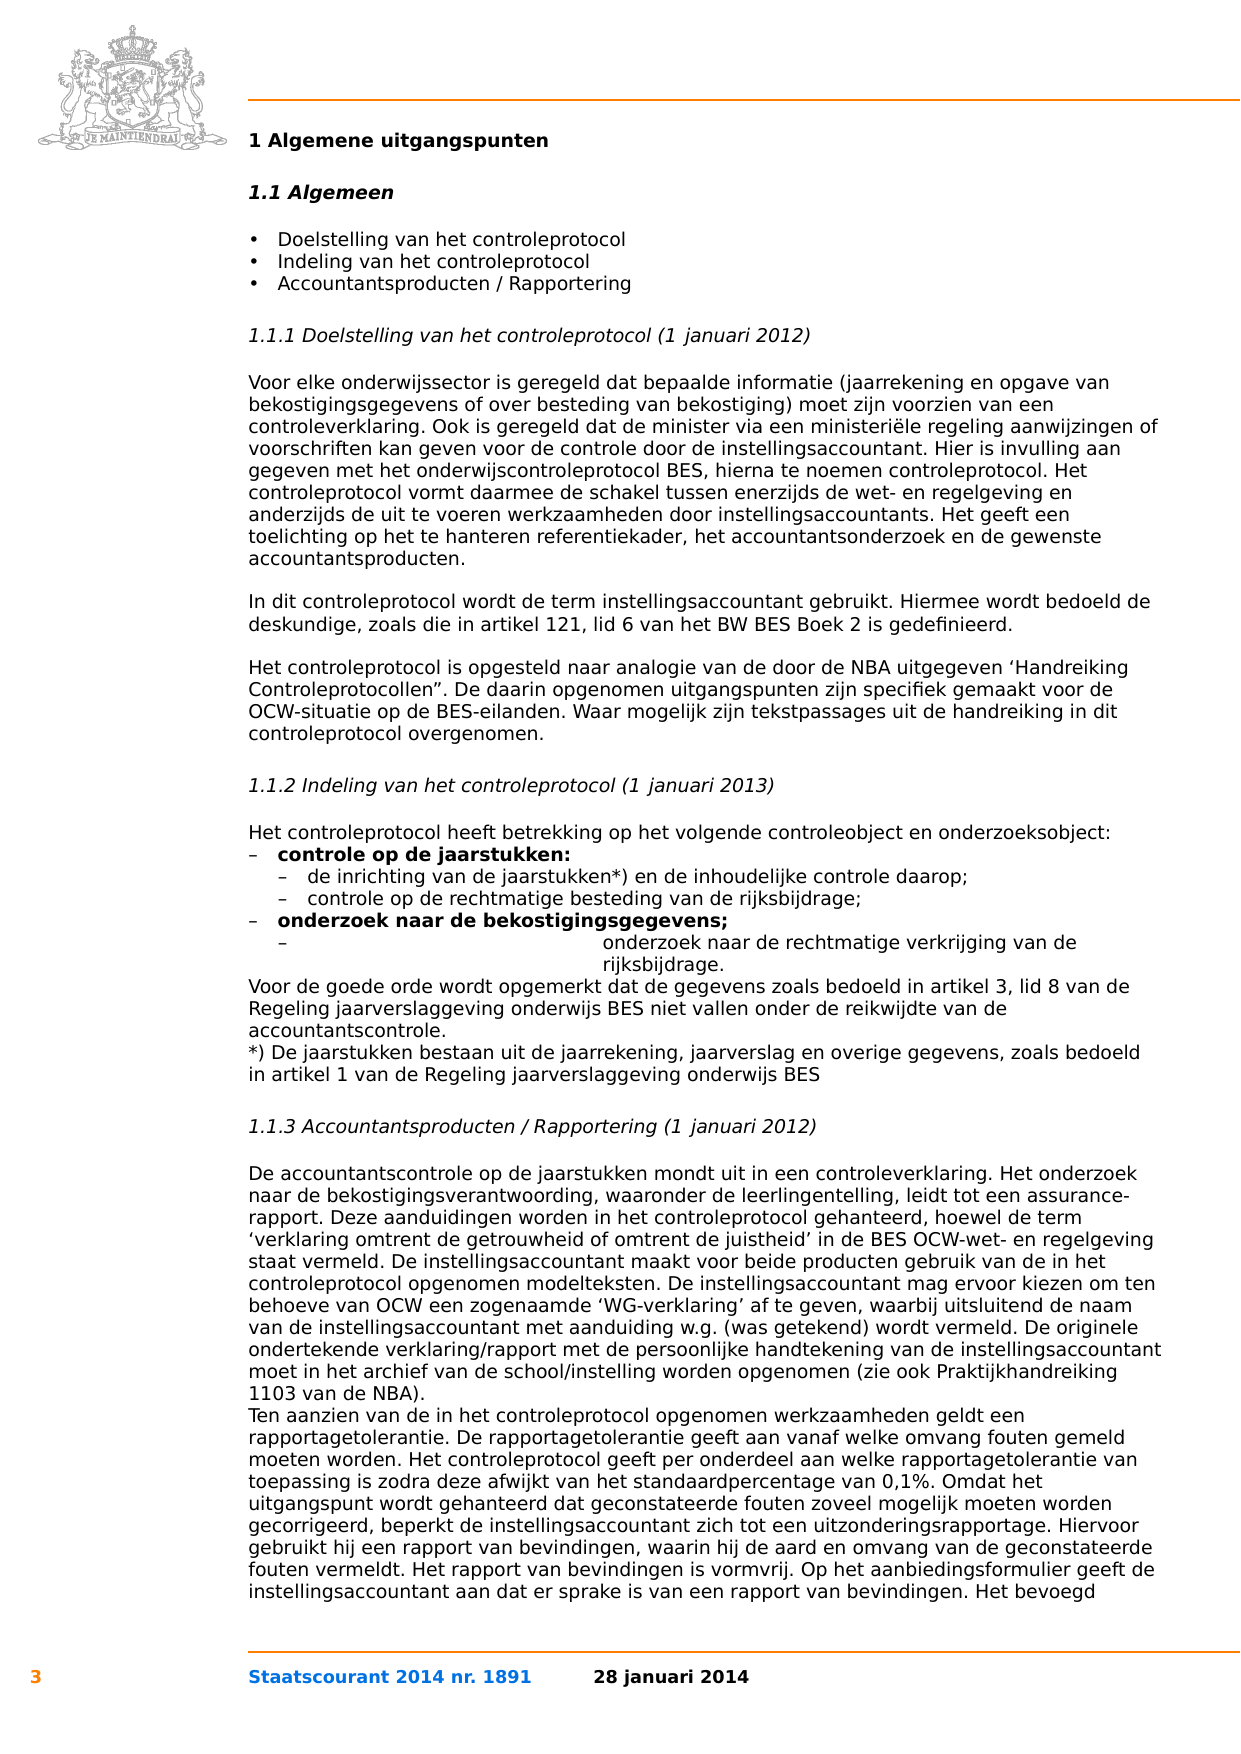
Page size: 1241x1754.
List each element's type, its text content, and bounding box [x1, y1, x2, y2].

text Voor elke onderwijssector is geregeld dat bepaalde informatie (jaarrekening en opgave van bekostigingsgegevens of over besteding van bekostiging) moet zijn voorzien van een controleverklaring. Ook is geregeld dat de minister via een ministeriële regeling aanwijzingen of voorschriften kan geven voor de controle door de instellingsaccountant. Hier is invulling aan gegeven met het onderwijscontroleprotocol BES, hierna te noemen controleprotocol. Het controleprotocol vormt daarmee de schakel tussen enerzijds de wet- en regelgeving en anderzijds de uit te voeren werkzaamheden door instellingsaccountants. Het geeft een toelichting op het te hanteren referentiekader, het accountantsonderzoek en de gewenste accountantsproducten. [248, 372, 1163, 569]
subtitle 1 Algemene uitgangspunten [248, 130, 1163, 152]
text In dit controleprotocol wordt de term instellingsaccountant gebruikt. Hiermee wordt bedoeld de deskundige, zoals die in artikel 121, lid 6 van het BW BES Boek 2 is gedefinieerd. [248, 591, 1163, 635]
subtitle 1.1.3 Accountantsproducten / Rapportering (1 januari 2012) [248, 1116, 1163, 1138]
text – onderzoek naar de rechtmatige verkrijging van de rijksbijdrage. [278, 932, 1163, 976]
text • Doelstelling van het controleprotocol [248, 229, 1163, 251]
text Voor de goede orde wordt opgemerkt dat de gegevens zoals bedoeld in artikel 3, lid 8 van de Regeling jaarverslaggeving onderwijs BES niet vallen onder de reikwijdte van de accountantscontrole. [248, 976, 1163, 1042]
subtitle 1.1.2 Indeling van het controleprotocol (1 januari 2013) [248, 775, 1163, 797]
subtitle 1.1 Algemeen [248, 182, 1163, 204]
text Ten aanzien van de in het controleprotocol opgenomen werkzaamheden geldt een rapportagetolerantie. De rapportagetolerantie geeft aan vanaf welke omvang fouten gemeld moeten worden. Het controleprotocol geeft per onderdeel aan welke rapportagetolerantie van toepassing is zodra deze afwijkt van het standaardpercentage van 0,1%. Omdat het uitgangspunt wordt gehanteerd dat geconstateerde fouten zoveel mogelijk moeten worden gecorrigeerd, beperkt de instellingsaccountant zich tot een uitzonderingsrapportage. Hiervoor gebruikt hij een rapport van bevindingen, waarin hij de aard en omvang van de geconstateerde fouten vermeldt. Het rapport van bevindingen is vormvrij. Op het aanbiedingsformulier geeft de instellingsaccountant aan dat er sprake is van een rapport van bevindingen. Het bevoegd [248, 1405, 1163, 1602]
text De accountantscontrole op de jaarstukken mondt uit in een controleverklaring. Het onderzoek naar de bekostigingsverantwoording, waaronder de leerlingentelling, leidt tot een assurance-rapport. Deze aanduidingen worden in het controleprotocol gehanteerd, hoewel de term ‘verklaring omtrent de getrouwheid of omtrent de juistheid’ in de BES OCW-wet- en regelgeving staat vermeld. De instellingsaccountant maakt voor beide producten gebruik van de in het controleprotocol opgenomen modelteksten. De instellingsaccountant mag ervoor kiezen om ten behoeve van OCW een zogenaamde ‘WG-verklaring’ af te geven, waarbij uitsluitend de naam van de instellingsaccountant met aanduiding w.g. (was getekend) wordt vermeld. De originele ondertekende verklaring/rapport met de persoonlijke handtekening van de instellingsaccountant moet in het archief van de school/instelling worden opgenomen (zie ook Praktijkhandreiking 1103 van de NBA). [248, 1163, 1163, 1405]
text • Accountantsproducten / Rapportering [248, 273, 1163, 295]
text – controle op de jaarstukken: [248, 844, 1163, 866]
subtitle 1.1.1 Doelstelling van het controleprotocol (1 januari 2012) [248, 325, 1163, 347]
text – de inrichting van de jaarstukken*) en de inhoudelijke controle daarop; [278, 866, 1163, 888]
picture [38, 25, 227, 150]
text – controle op de rechtmatige besteding van de rijksbijdrage; [278, 888, 1163, 910]
text Het controleprotocol heeft betrekking op het volgende controleobject en onderzoeksobject: [248, 822, 1163, 844]
text Het controleprotocol is opgesteld naar analogie van de door de NBA uitgegeven ‘Handreiking Controleprotocollen”. De daarin opgenomen uitgangspunten zijn specifiek gemaakt voor de OCW-situatie op de BES-eilanden. Waar mogelijk zijn tekstpassages uit de handreiking in dit controleprotocol overgenomen. [248, 657, 1163, 745]
text – onderzoek naar de bekostigingsgegevens; [248, 910, 1163, 932]
text *) De jaarstukken bestaan uit de jaarrekening, jaarverslag en overige gegevens, zoals bedoeld in artikel 1 van de Regeling jaarverslaggeving onderwijs BES [248, 1042, 1163, 1086]
text • Indeling van het controleprotocol [248, 251, 1163, 273]
